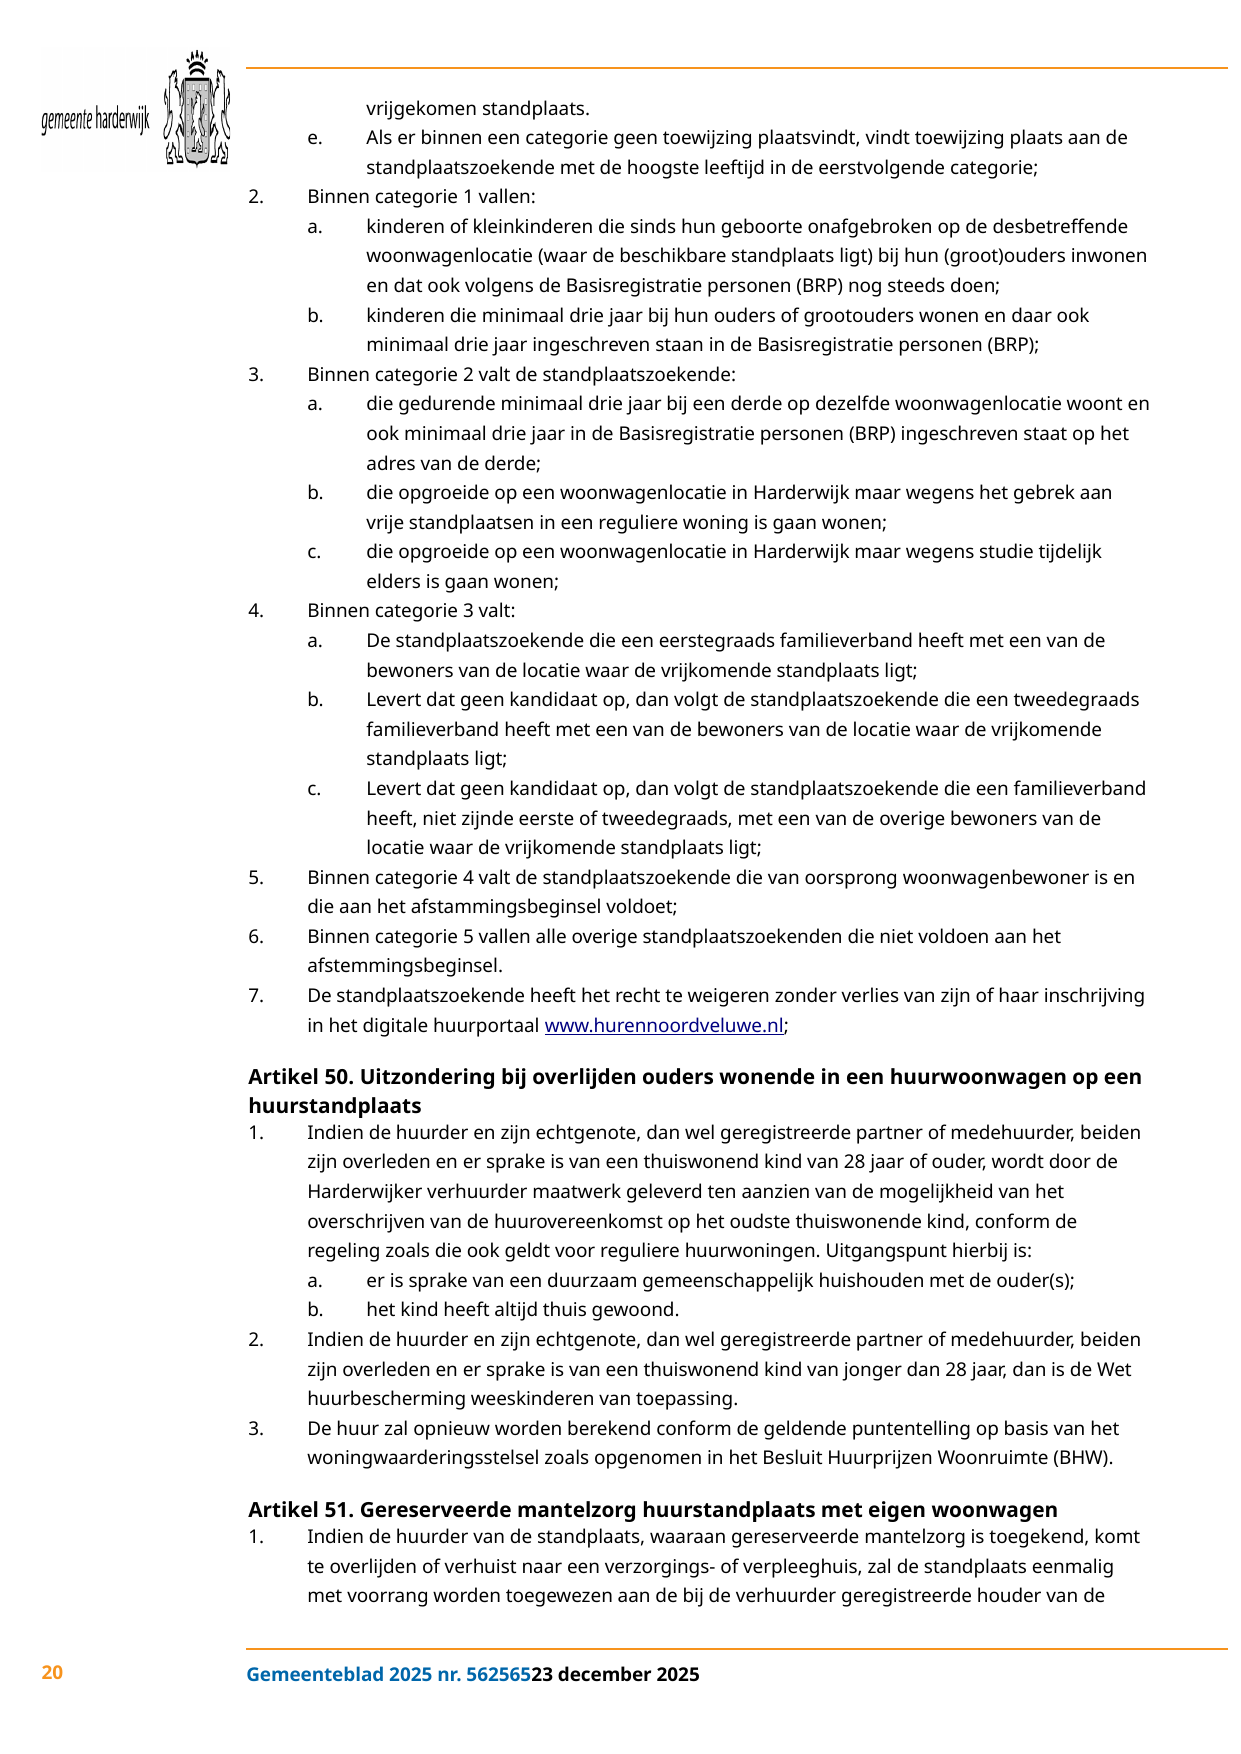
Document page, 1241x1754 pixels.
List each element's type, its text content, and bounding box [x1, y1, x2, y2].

list Binnen categorie 3 valt: [248, 598, 1152, 623]
list De huur zal opnieuw worden berekend conform de geldende puntentelling op basis van het woningwaarderingsstelsel zoals opgenomen in het Besluit Huurprijzen Woonruimte (BHW). [248, 1415, 1152, 1470]
list Indien de huurder en zijn echtgenote, dan wel geregistreerde partner of medehuurder, beiden zijn overleden en er sprake is van een thuiswonend kind van jonger dan 28 jaar, dan is de Wet huurbescherming weeskinderen van toepassing. [248, 1326, 1152, 1411]
picture [41, 47, 231, 172]
list het kind heeft altijd thuis gewoond. [307, 1297, 1152, 1322]
text Artikel 50. Uitzondering bij overlijden ouders wonende in een huurwoonwagen op een huurstandplaats [248, 1062, 1152, 1119]
list vrijgekomen standplaats. [307, 95, 1152, 121]
list Binnen categorie 2 valt de standplaatszoekende: [248, 361, 1152, 387]
list De standplaatszoekende die een eerstegraads familieverband heeft met een van de bewoners van de locatie waar de vrijkomende standplaats ligt; [307, 627, 1152, 683]
list Binnen categorie 4 valt de standplaatszoekende die van oorsprong woonwagenbewoner is en die aan het afstammingsbeginsel voldoet; [248, 864, 1152, 919]
list Indien de huurder van de standplaats, waaraan gereserveerde mantelzorg is toegekend, komt te overlijden of verhuist naar een verzorgings- of verpleeghuis, zal de standplaats eenmalig met voorrang worden toegewezen aan de bij de verhuurder geregistreerde houder van de [248, 1523, 1152, 1608]
list Indien de huurder en zijn echtgenote, dan wel geregistreerde partner of medehuurder, beiden zijn overleden en er sprake is van een thuiswonend kind van 28 jaar of ouder, wordt door de Harderwijker verhuurder maatwerk geleverd ten aanzien van de mogelijkheid van het overschrijven van de huurovereenkomst op het oudste thuiswonende kind, conform de regeling zoals die ook geldt voor reguliere huurwoningen. Uitgangspunt hierbij is: [248, 1119, 1152, 1263]
list kinderen of kleinkinderen die sinds hun geboorte onafgebroken op de desbetreffende woonwagenlocatie (waar de beschikbare standplaats ligt) bij hun (groot)ouders inwonen en dat ook volgens de Basisregistratie personen (BRP) nog steeds doen; [307, 213, 1152, 298]
list Binnen categorie 5 vallen alle overige standplaatszoekenden die niet voldoen aan het afstemmingsbeginsel. [248, 923, 1152, 978]
list die opgroeide op een woonwagenlocatie in Harderwijk maar wegens studie tijdelijk elders is gaan wonen; [307, 538, 1152, 594]
list Levert dat geen kandidaat op, dan volgt de standplaatszoekende die een tweedegraads familieverband heeft met een van de bewoners van de locatie waar de vrijkomende standplaats ligt; [307, 686, 1152, 771]
text Artikel 51. Gereserveerde mantelzorg huurstandplaats met eigen woonwagen [248, 1495, 1152, 1523]
list De standplaatszoekende heeft het recht te weigeren zonder verlies van zijn of haar inschrijving in het digitale huurportaal www.hurennoordveluwe.nl; [248, 982, 1152, 1038]
list kinderen die minimaal drie jaar bij hun ouders of grootouders wonen en daar ook minimaal drie jaar ingeschreven staan in de Basisregistratie personen (BRP); [307, 302, 1152, 357]
list die gedurende minimaal drie jaar bij een derde op dezelfde woonwagenlocatie woont en ook minimaal drie jaar in de Basisregistratie personen (BRP) ingeschreven staat op het adres van de derde; [307, 391, 1152, 476]
list Als er binnen een categorie geen toewijzing plaatsvindt, vindt toewijzing plaats aan de standplaatszoekende met de hoogste leeftijd in de eerstvolgende categorie; [307, 124, 1152, 180]
list er is sprake van een duurzaam gemeenschappelijk huishouden met de ouder(s); [307, 1267, 1152, 1293]
list Levert dat geen kandidaat op, dan volgt de standplaatszoekende die een familieverband heeft, niet zijnde eerste of tweedegraads, met een van de overige bewoners van de locatie waar de vrijkomende standplaats ligt; [307, 775, 1152, 860]
list die opgroeide op een woonwagenlocatie in Harderwijk maar wegens het gebrek aan vrije standplaatsen in een reguliere woning is gaan wonen; [307, 479, 1152, 535]
list Binnen categorie 1 vallen: [248, 183, 1152, 209]
